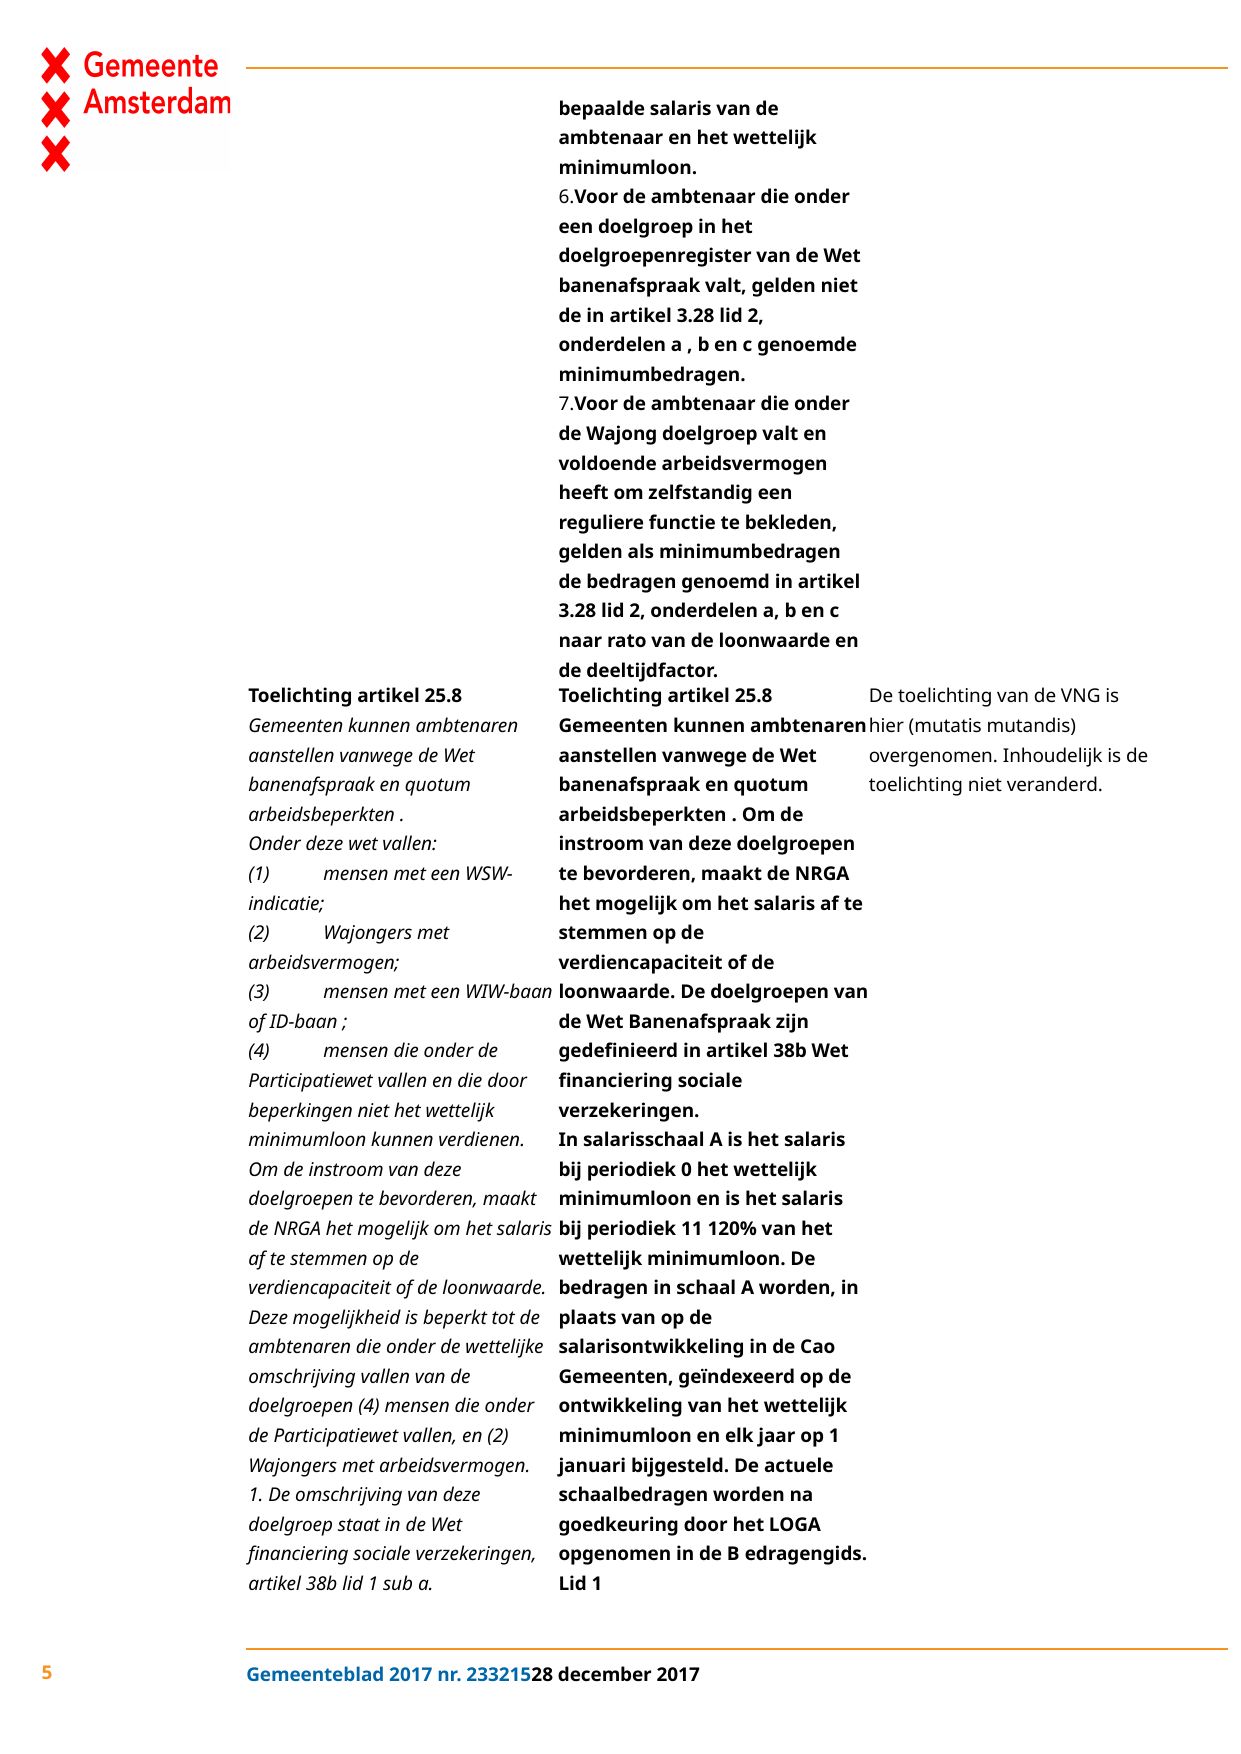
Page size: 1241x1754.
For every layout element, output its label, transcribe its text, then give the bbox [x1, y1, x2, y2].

table_cell De toelichting van de VNG is hier (mutatis mutandis) overgenomen. Inhoudelijk is de toelichting niet veranderd. [869, 683, 1152, 1596]
table_cell Toelichting artikel 25.8 Gemeenten kunnen ambtenaren aanstellen vanwege de Wet banenafspraak en quotum arbeidsbeperkten . Om de instroom van deze doelgroepen te bevorderen, maakt de NRGA het mogelijk om het salaris af te stemmen op de verdiencapaciteit of de loonwaarde. De doelgroepen van de Wet Banenafspraak zijn gedefinieerd in artikel 38b Wet financiering sociale verzekeringen. In salarisschaal A is het salaris bij periodiek 0 het wettelijk minimumloon en is het salaris bij periodiek 11 120% van het wettelijk minimumloon. De bedragen in schaal A worden, in plaats van op de salarisontwikkeling in de Cao Gemeenten, geïndexeerd op de ontwikkeling van het wettelijk minimumloon en elk jaar op 1 januari bijgesteld. De actuele schaalbedragen worden na goedkeuring door het LOGA opgenomen in de B edragengids. Lid 1 [558, 683, 869, 1596]
picture [41, 47, 231, 172]
table_cell Toelichting artikel 25.8 Gemeenten kunnen ambtenaren aanstellen vanwege de Wet banenafspraak en quotum arbeidsbeperkten . Onder deze wet vallen: (1) mensen met een WSW-indicatie; (2) Wajongers met arbeidsvermogen; (3) mensen met een WIW-baan of ID-baan ; (4) mensen die onder de Participatiewet vallen en die door beperkingen niet het wettelijk minimumloon kunnen verdienen. Om de instroom van deze doelgroepen te bevorderen, maakt de NRGA het mogelijk om het salaris af te stemmen op de verdiencapaciteit of de loonwaarde. Deze mogelijkheid is beperkt tot de ambtenaren die onder de wettelijke omschrijving vallen van de doelgroepen (4) mensen die onder de Participatiewet vallen, en (2) Wajongers met arbeidsvermogen. 1. De omschrijving van deze doelgroep staat in de Wet financiering sociale verzekeringen, artikel 38b lid 1 sub a. [248, 683, 558, 1596]
table_cell bepaalde salaris van de ambtenaar en het wettelijk minimumloon. 6.Voor de ambtenaar die onder een doelgroep in het doelgroepenregister van de Wet banenafspraak valt, gelden niet de in artikel 3.28 lid 2, onderdelen a , b en c genoemde minimumbedragen. 7.Voor de ambtenaar die onder de Wajong doelgroep valt en voldoende arbeidsvermogen heeft om zelfstandig een reguliere functie te bekleden, gelden als minimumbedragen de bedragen genoemd in artikel 3.28 lid 2, onderdelen a, b en c naar rato van de loonwaarde en de deeltijdfactor. [558, 95, 869, 683]
table_cell [248, 95, 558, 683]
table_cell [869, 95, 1152, 683]
